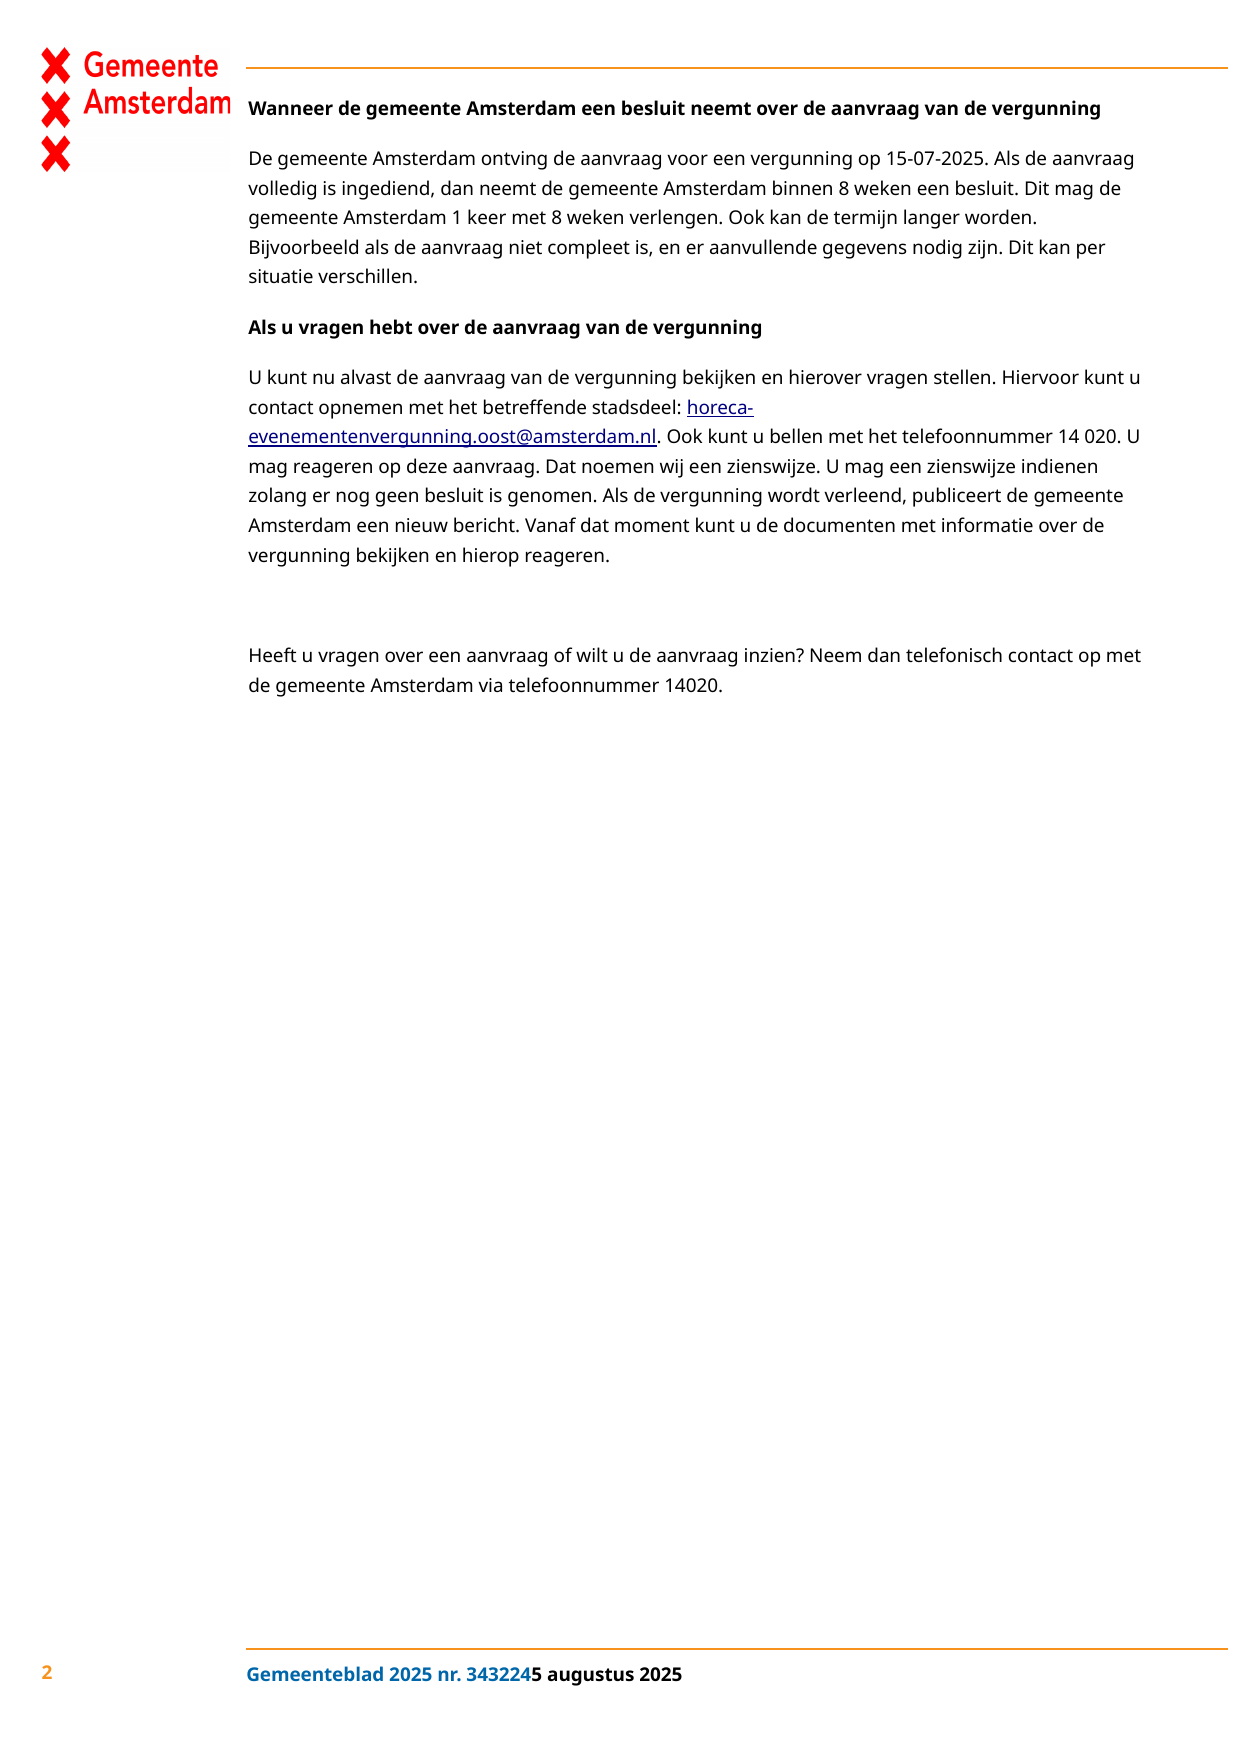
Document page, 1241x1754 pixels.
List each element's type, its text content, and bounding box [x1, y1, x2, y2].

text De gemeente Amsterdam ontving de aanvraag voor een vergunning op 15-07-2025. Als de aanvraag volledig is ingediend, dan neemt de gemeente Amsterdam binnen 8 weken een besluit. Dit mag de gemeente Amsterdam 1 keer met 8 weken verlengen. Ook kan de termijn langer worden. Bijvoorbeeld als de aanvraag niet compleet is, en er aanvullende gegevens nodig zijn. Dit kan per situatie verschillen. [248, 145, 1152, 289]
picture [41, 47, 231, 172]
text Als u vragen hebt over de aanvraag van de vergunning [248, 314, 1152, 340]
text U kunt nu alvast de aanvraag van de vergunning bekijken en hierover vragen stellen. Hiervoor kunt u contact opnemen met het betreffende stadsdeel: horeca-evenementenvergunning.oost@amsterdam.nl. Ook kunt u bellen met het telefoonnummer 14 020. U mag reageren op deze aanvraag. Dat noemen wij een zienswijze. U mag een zienswijze indienen zolang er nog geen besluit is genomen. Als de vergunning wordt verleend, publiceert de gemeente Amsterdam een nieuw bericht. Vanaf dat moment kunt u de documenten met informatie over de vergunning bekijken en hierop reageren. [248, 364, 1152, 568]
text Wanneer de gemeente Amsterdam een besluit neemt over de aanvraag van de vergunning [248, 95, 1152, 121]
text Heeft u vragen over een aanvraag of wilt u de aanvraag inzien? Neem dan telefonisch contact op met de gemeente Amsterdam via telefoonnummer 14020. [248, 643, 1152, 698]
